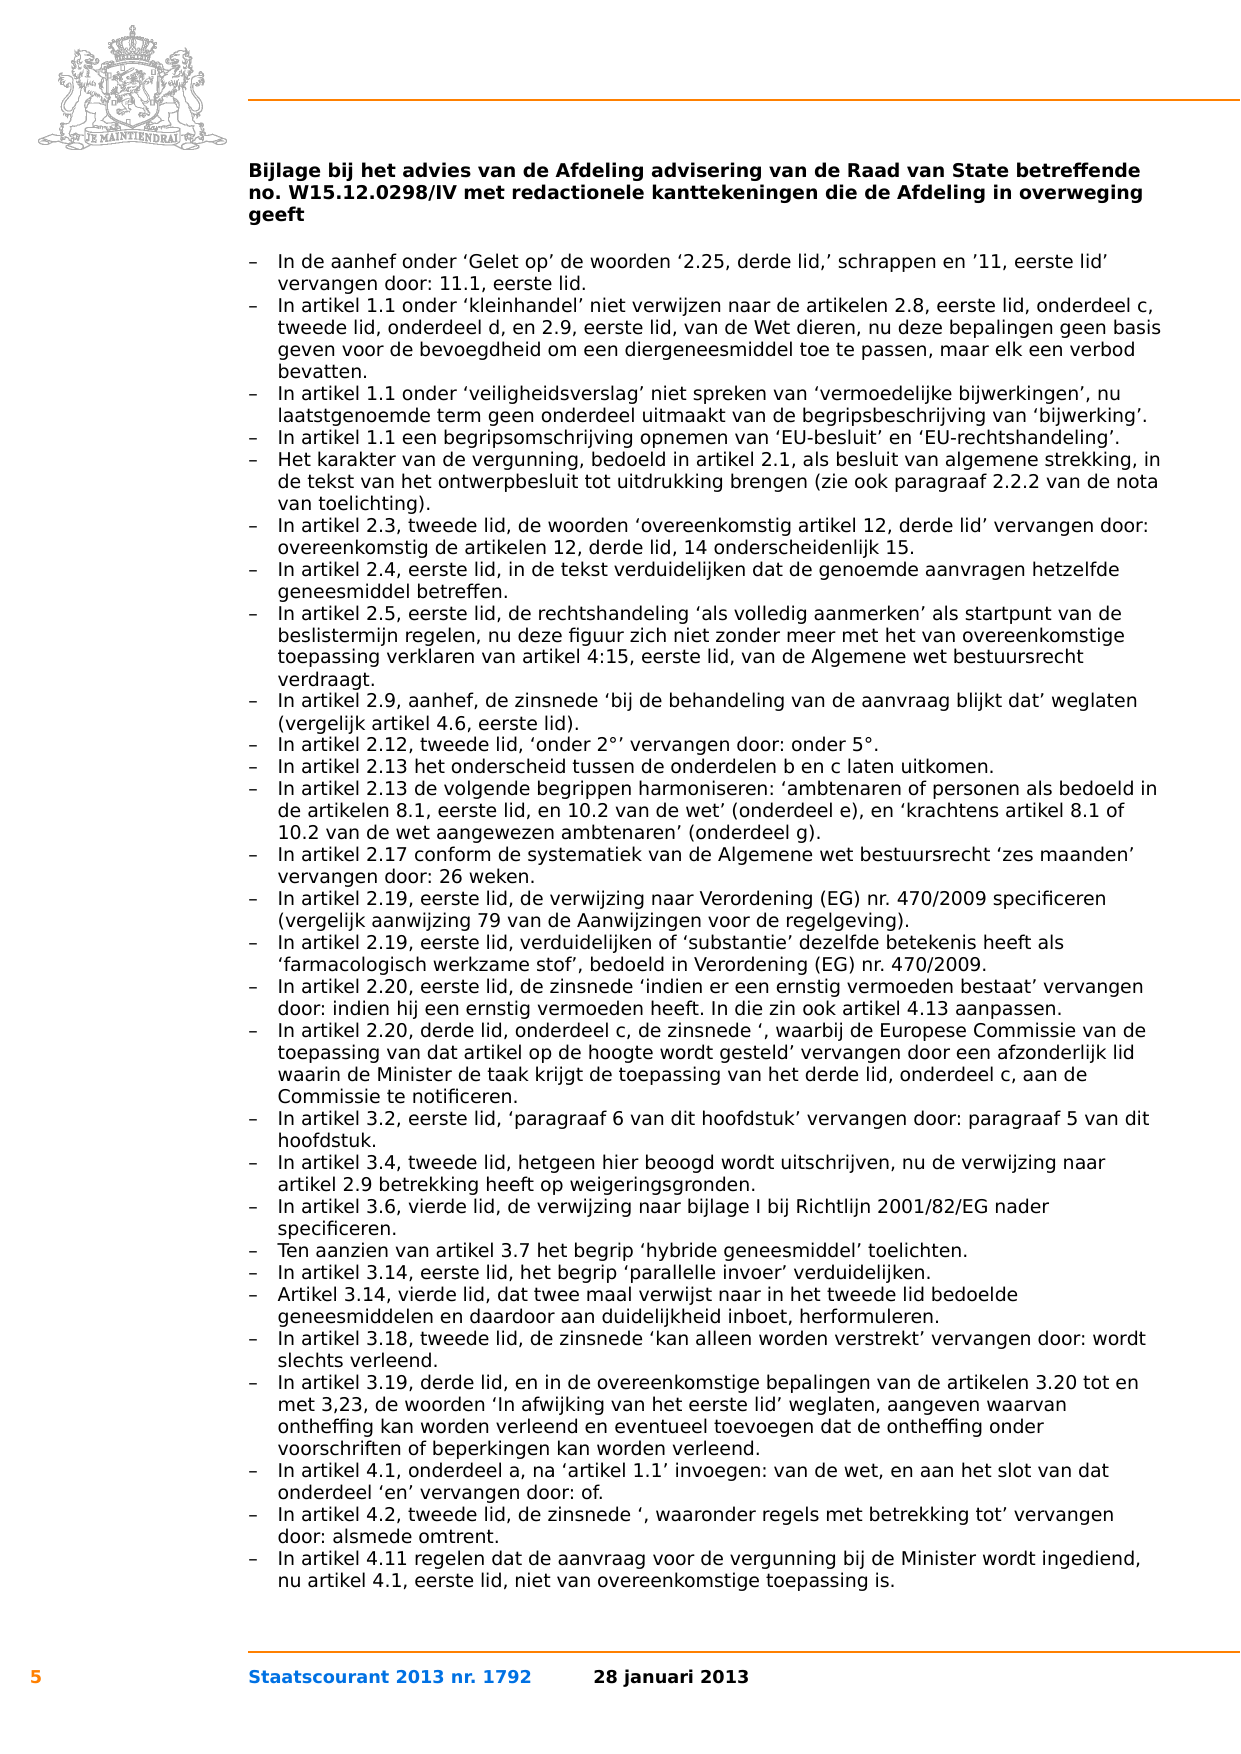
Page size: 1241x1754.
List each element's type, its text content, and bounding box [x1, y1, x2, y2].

text – In artikel 2.17 conform de systematiek van de Algemene wet bestuursrecht ‘zes maanden’ vervangen door: 26 weken. [248, 844, 1163, 888]
text – In artikel 4.11 regelen dat de aanvraag voor de vergunning bij de Minister wordt ingediend, nu artikel 4.1, eerste lid, niet van overeenkomstige toepassing is. [248, 1548, 1163, 1592]
text – In artikel 2.20, derde lid, onderdeel c, de zinsnede ‘, waarbij de Europese Commissie van de toepassing van dat artikel op de hoogte wordt gesteld’ vervangen door een afzonderlijk lid waarin de Minister de taak krijgt de toepassing van het derde lid, onderdeel c, aan de Commissie te notificeren. [248, 1020, 1163, 1108]
text – In artikel 1.1 een begripsomschrijving opnemen van ‘EU-besluit’ en ‘EU-rechtshandeling’. [248, 427, 1163, 449]
text – In artikel 2.13 de volgende begrippen harmoniseren: ‘ambtenaren of personen als bedoeld in de artikelen 8.1, eerste lid, en 10.2 van de wet’ (onderdeel e), en ‘krachtens artikel 8.1 of 10.2 van de wet aangewezen ambtenaren’ (onderdeel g). [248, 778, 1163, 844]
text – Ten aanzien van artikel 3.7 het begrip ‘hybride geneesmiddel’ toelichten. [248, 1240, 1163, 1262]
text – In artikel 1.1 onder ‘kleinhandel’ niet verwijzen naar de artikelen 2.8, eerste lid, onderdeel c, tweede lid, onderdeel d, en 2.9, eerste lid, van de Wet dieren, nu deze bepalingen geen basis geven voor de bevoegdheid om een diergeneesmiddel toe te passen, maar elk een verbod bevatten. [248, 295, 1163, 383]
text – In artikel 2.3, tweede lid, de woorden ‘overeenkomstig artikel 12, derde lid’ vervangen door: overeenkomstig de artikelen 12, derde lid, 14 onderscheidenlijk 15. [248, 514, 1163, 558]
text – In artikel 2.19, eerste lid, verduidelijken of ‘substantie’ dezelfde betekenis heeft als ‘farmacologisch werkzame stof’, bedoeld in Verordening (EG) nr. 470/2009. [248, 932, 1163, 976]
text – In artikel 2.4, eerste lid, in de tekst verduidelijken dat de genoemde aanvragen hetzelfde geneesmiddel betreffen. [248, 558, 1163, 602]
text – In artikel 3.6, vierde lid, de verwijzing naar bijlage I bij Richtlijn 2001/82/EG nader specificeren. [248, 1196, 1163, 1240]
text – In artikel 3.4, tweede lid, hetgeen hier beoogd wordt uitschrijven, nu de verwijzing naar artikel 2.9 betrekking heeft op weigeringsgronden. [248, 1152, 1163, 1196]
text – In artikel 2.13 het onderscheid tussen de onderdelen b en c laten uitkomen. [248, 756, 1163, 778]
text – In artikel 2.9, aanhef, de zinsnede ‘bij de behandeling van de aanvraag blijkt dat’ weglaten (vergelijk artikel 4.6, eerste lid). [248, 690, 1163, 734]
text – Artikel 3.14, vierde lid, dat twee maal verwijst naar in het tweede lid bedoelde geneesmiddelen en daardoor aan duidelijkheid inboet, herformuleren. [248, 1284, 1163, 1328]
subtitle Bijlage bij het advies van de Afdeling advisering van de Raad van State betreffende no. W15.12.0298/IV met redactionele kanttekeningen die de Afdeling in overweging geeft [248, 160, 1163, 226]
picture [38, 25, 227, 150]
text – In artikel 4.2, tweede lid, de zinsnede ‘, waaronder regels met betrekking tot’ vervangen door: alsmede omtrent. [248, 1504, 1163, 1548]
text – In artikel 4.1, onderdeel a, na ‘artikel 1.1’ invoegen: van de wet, en aan het slot van dat onderdeel ‘en’ vervangen door: of. [248, 1460, 1163, 1504]
text – In artikel 2.12, tweede lid, ‘onder 2°’ vervangen door: onder 5°. [248, 734, 1163, 756]
text – Het karakter van de vergunning, bedoeld in artikel 2.1, als besluit van algemene strekking, in de tekst van het ontwerpbesluit tot uitdrukking brengen (zie ook paragraaf 2.2.2 van de nota van toelichting). [248, 449, 1163, 514]
text – In artikel 2.20, eerste lid, de zinsnede ‘indien er een ernstig vermoeden bestaat’ vervangen door: indien hij een ernstig vermoeden heeft. In die zin ook artikel 4.13 aanpassen. [248, 976, 1163, 1020]
text – In artikel 3.18, tweede lid, de zinsnede ‘kan alleen worden verstrekt’ vervangen door: wordt slechts verleend. [248, 1328, 1163, 1372]
text – In de aanhef onder ‘Gelet op’ de woorden ‘2.25, derde lid,’ schrappen en ’11, eerste lid’ vervangen door: 11.1, eerste lid. [248, 251, 1163, 295]
text – In artikel 2.5, eerste lid, de rechtshandeling ‘als volledig aanmerken’ als startpunt van de beslistermijn regelen, nu deze figuur zich niet zonder meer met het van overeenkomstige toepassing verklaren van artikel 4:15, eerste lid, van de Algemene wet bestuursrecht verdraagt. [248, 602, 1163, 690]
text – In artikel 3.14, eerste lid, het begrip ‘parallelle invoer’ verduidelijken. [248, 1262, 1163, 1284]
text – In artikel 3.2, eerste lid, ‘paragraaf 6 van dit hoofdstuk’ vervangen door: paragraaf 5 van dit hoofdstuk. [248, 1108, 1163, 1152]
text – In artikel 1.1 onder ‘veiligheidsverslag’ niet spreken van ‘vermoedelijke bijwerkingen’, nu laatstgenoemde term geen onderdeel uitmaakt van de begripsbeschrijving van ‘bijwerking’. [248, 383, 1163, 427]
text – In artikel 3.19, derde lid, en in de overeenkomstige bepalingen van de artikelen 3.20 tot en met 3,23, de woorden ‘In afwijking van het eerste lid’ weglaten, aangeven waarvan ontheffing kan worden verleend en eventueel toevoegen dat de ontheffing onder voorschriften of beperkingen kan worden verleend. [248, 1372, 1163, 1460]
text – In artikel 2.19, eerste lid, de verwijzing naar Verordening (EG) nr. 470/2009 specificeren (vergelijk aanwijzing 79 van de Aanwijzingen voor de regelgeving). [248, 888, 1163, 932]
